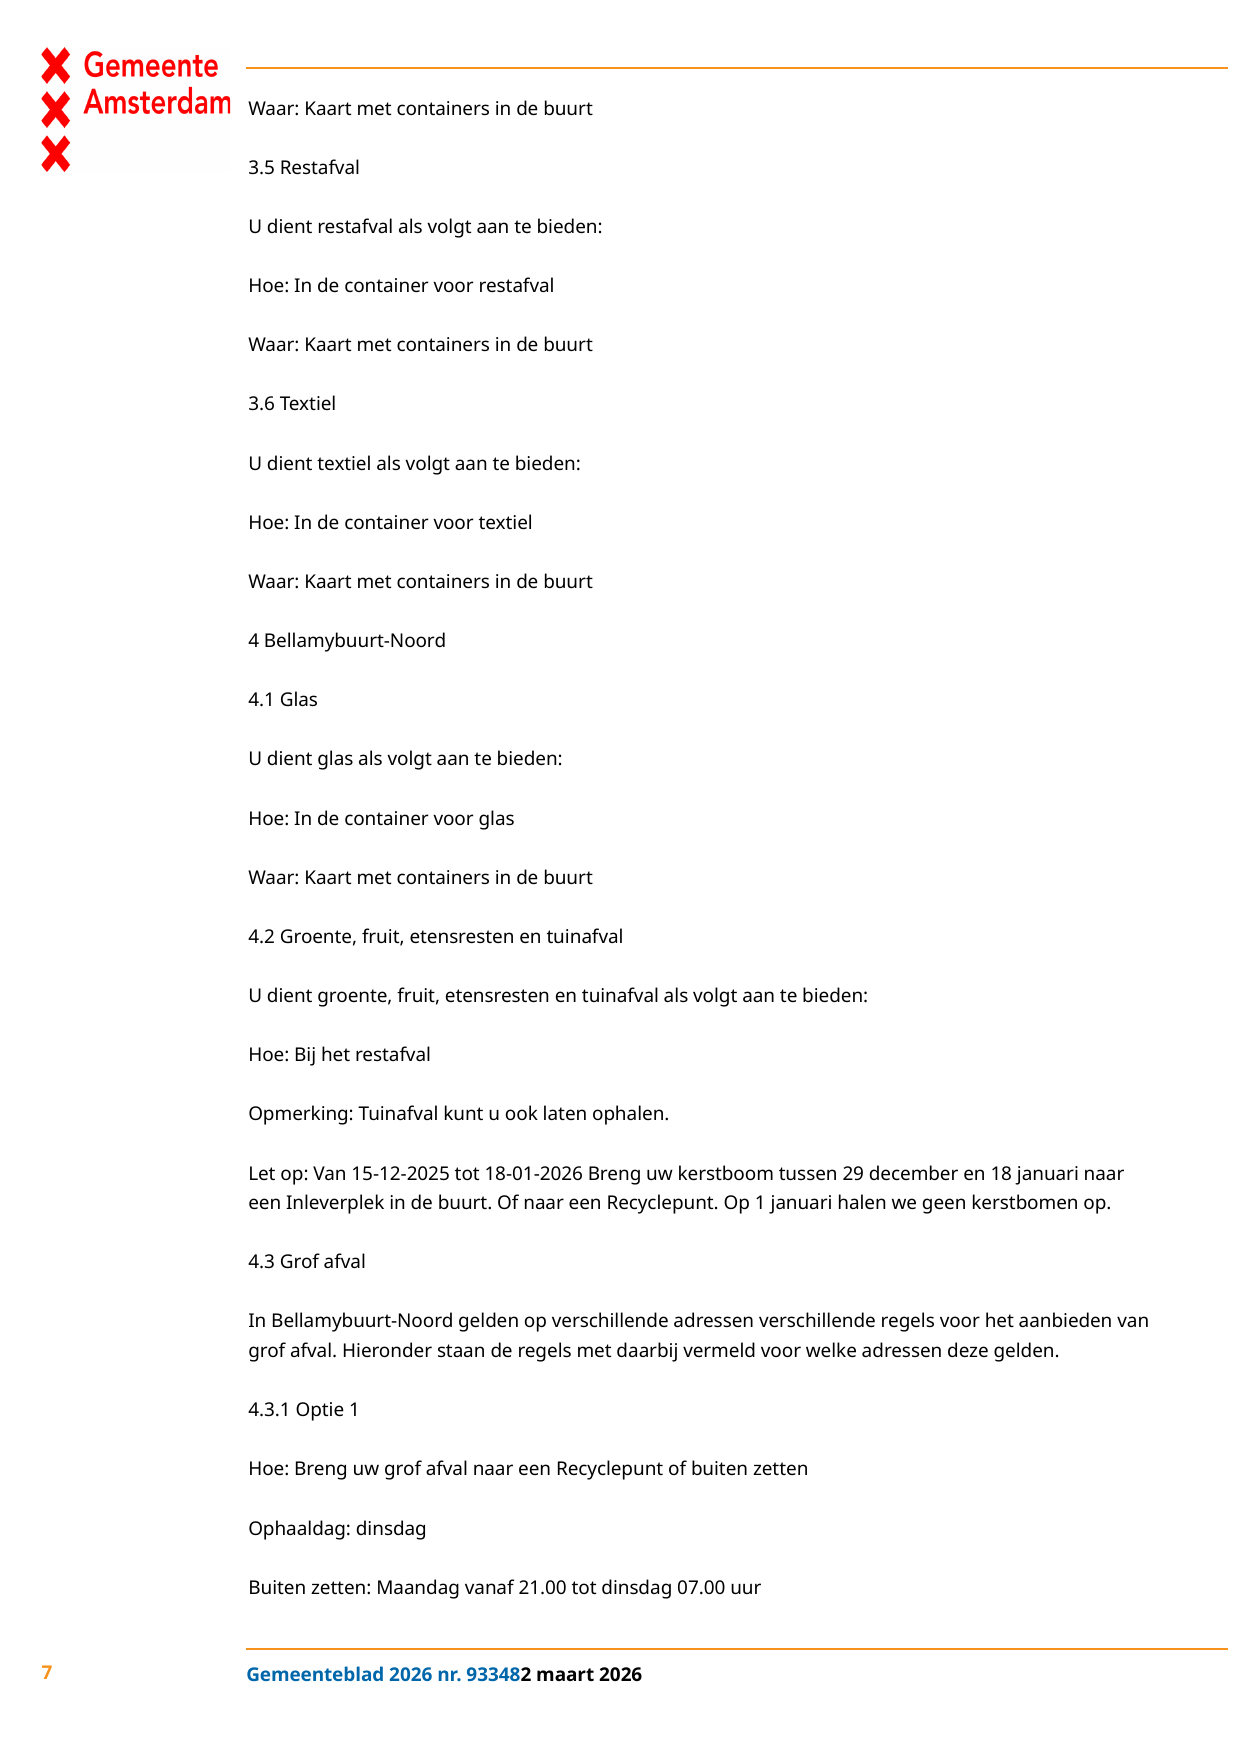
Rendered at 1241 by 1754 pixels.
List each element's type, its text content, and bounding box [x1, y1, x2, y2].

text U dient glas als volgt aan te bieden: [248, 746, 1152, 771]
text U dient textiel als volgt aan te bieden: [248, 450, 1152, 476]
text U dient restafval als volgt aan te bieden: [248, 213, 1152, 239]
text Let op: Van 15-12-2025 tot 18-01-2026 Breng uw kerstboom tussen 29 december en 18 januari naar een Inleverplek in de buurt. Of naar een Recyclepunt. Op 1 januari halen we geen kerstbomen op. [248, 1160, 1152, 1215]
text Waar: Kaart met containers in de buurt [248, 331, 1152, 357]
text Hoe: Bij het restafval [248, 1041, 1152, 1067]
text 3.6 Textiel [248, 391, 1152, 416]
text U dient groente, fruit, etensresten en tuinafval als volgt aan te bieden: [248, 982, 1152, 1008]
text Hoe: Breng uw grof afval naar een Recyclepunt of buiten zetten [248, 1456, 1152, 1481]
text 3.5 Restafval [248, 154, 1152, 180]
text Hoe: In de container voor glas [248, 805, 1152, 831]
picture [41, 47, 231, 172]
text 4.2 Groente, fruit, etensresten en tuinafval [248, 923, 1152, 949]
text Hoe: In de container voor textiel [248, 509, 1152, 535]
text Buiten zetten: Maandag vanaf 21.00 tot dinsdag 07.00 uur [248, 1574, 1152, 1600]
text Waar: Kaart met containers in de buurt [248, 568, 1152, 594]
text 4.3.1 Optie 1 [248, 1396, 1152, 1422]
text In Bellamybuurt-Noord gelden op verschillende adressen verschillende regels voor het aanbieden van grof afval. Hieronder staan de regels met daarbij vermeld voor welke adressen deze gelden. [248, 1308, 1152, 1363]
text Waar: Kaart met containers in de buurt [248, 95, 1152, 121]
text Opmerking: Tuinafval kunt u ook laten ophalen. [248, 1101, 1152, 1126]
text 4.3 Grof afval [248, 1248, 1152, 1274]
text Waar: Kaart met containers in de buurt [248, 864, 1152, 890]
text Ophaaldag: dinsdag [248, 1515, 1152, 1541]
text Hoe: In de container voor restafval [248, 272, 1152, 298]
text 4.1 Glas [248, 686, 1152, 712]
text 4 Bellamybuurt-Noord [248, 627, 1152, 653]
